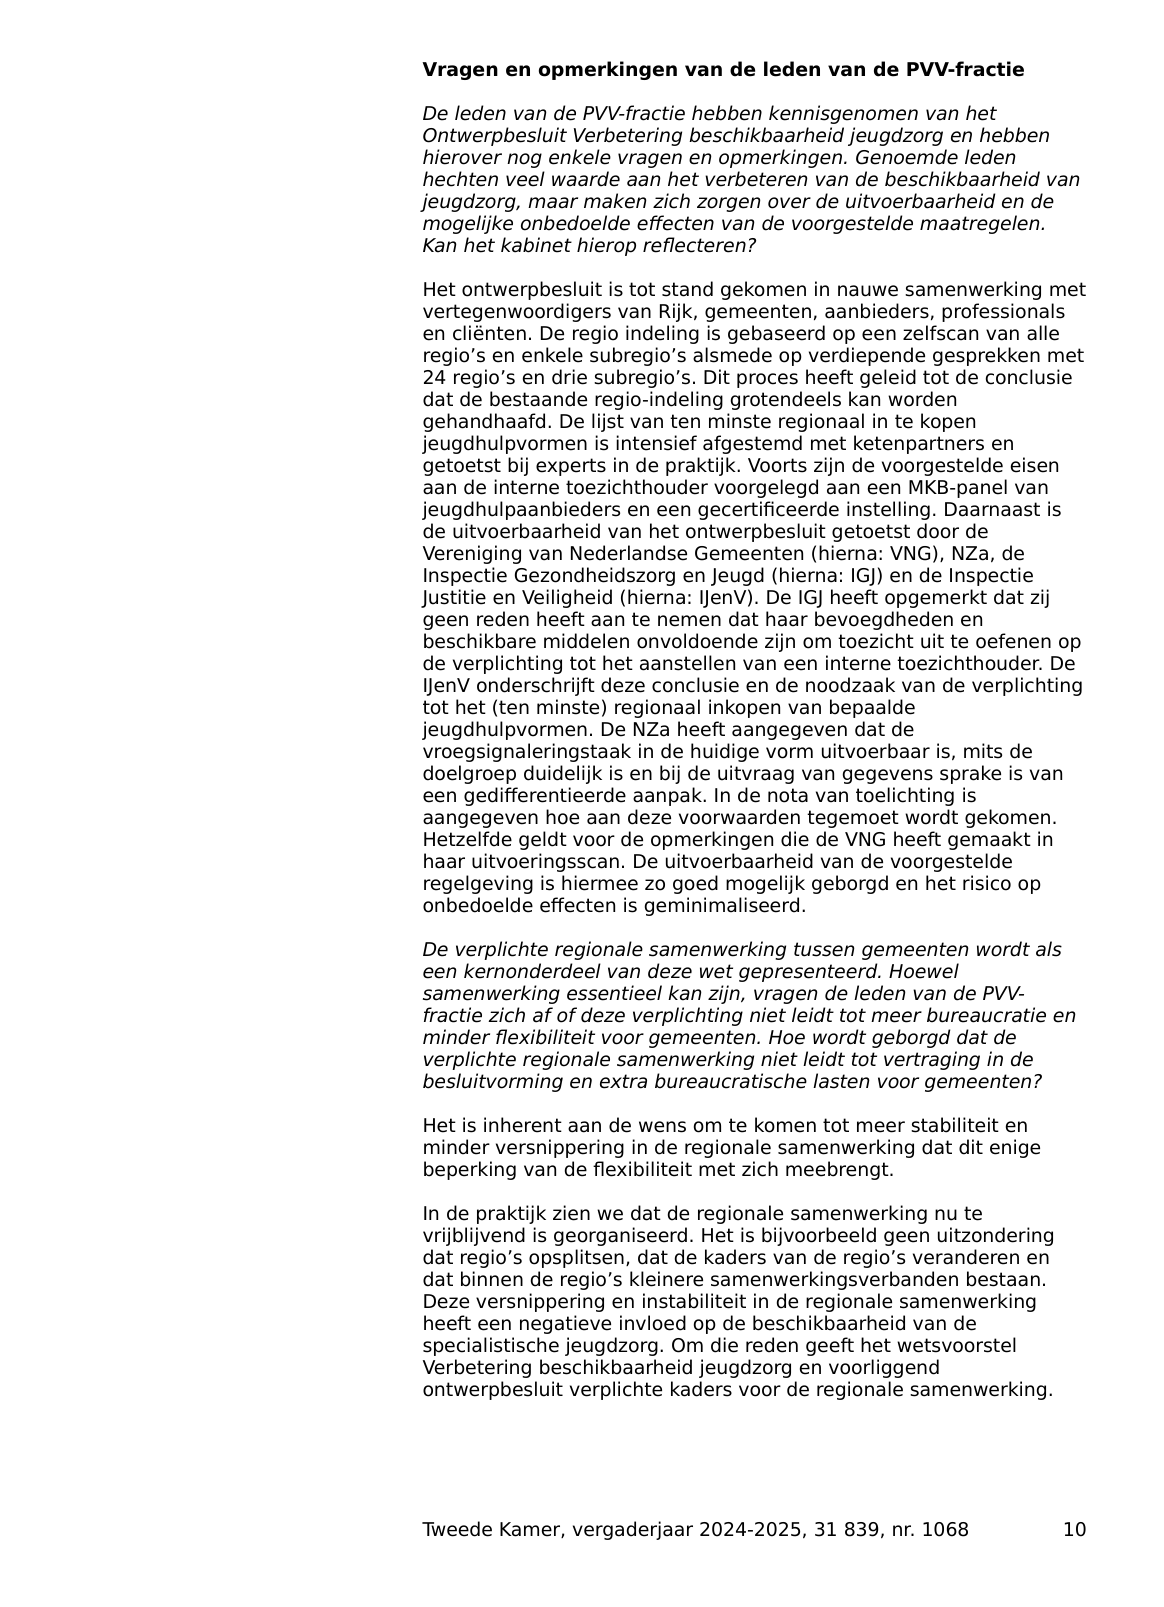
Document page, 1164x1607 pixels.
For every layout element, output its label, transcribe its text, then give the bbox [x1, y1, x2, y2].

subtitle Vragen en opmerkingen van de leden van de PVV-fractie [422, 59, 1087, 81]
text Het ontwerpbesluit is tot stand gekomen in nauwe samenwerking met vertegenwoordigers van Rijk, gemeenten, aanbieders, professionals en cliënten. De regio indeling is gebaseerd op een zelfscan van alle regio’s en enkele subregio’s alsmede op verdiepende gesprekken met 24 regio’s en drie subregio’s. Dit proces heeft geleid tot de conclusie dat de bestaande regio-indeling grotendeels kan worden gehandhaafd. De lijst van ten minste regionaal in te kopen jeugdhulpvormen is intensief afgestemd met ketenpartners en getoetst bij experts in de praktijk. Voorts zijn de voorgestelde eisen aan de interne toezichthouder voorgelegd aan een MKB-panel van jeugdhulpaanbieders en een gecertificeerde instelling. Daarnaast is de uitvoerbaarheid van het ontwerpbesluit getoetst door de Vereniging van Nederlandse Gemeenten (hierna: VNG), NZa, de Inspectie Gezondheidszorg en Jeugd (hierna: IGJ) en de Inspectie Justitie en Veiligheid (hierna: IJenV). De IGJ heeft opgemerkt dat zij geen reden heeft aan te nemen dat haar bevoegdheden en beschikbare middelen onvoldoende zijn om toezicht uit te oefenen op de verplichting tot het aanstellen van een interne toezichthouder. De IJenV onderschrijft deze conclusie en de noodzaak van de verplichting tot het (ten minste) regionaal inkopen van bepaalde jeugdhulpvormen. De NZa heeft aangegeven dat de vroegsignaleringstaak in de huidige vorm uitvoerbaar is, mits de doelgroep duidelijk is en bij de uitvraag van gegevens sprake is van een gedifferentieerde aanpak. In de nota van toelichting is aangegeven hoe aan deze voorwaarden tegemoet wordt gekomen. Hetzelfde geldt voor de opmerkingen die de VNG heeft gemaakt in haar uitvoeringsscan. De uitvoerbaarheid van de voorgestelde regelgeving is hiermee zo goed mogelijk geborgd en het risico op onbedoelde effecten is geminimaliseerd. [422, 279, 1087, 917]
text In de praktijk zien we dat de regionale samenwerking nu te vrijblijvend is georganiseerd. Het is bijvoorbeeld geen uitzondering dat regio’s opsplitsen, dat de kaders van de regio’s veranderen en dat binnen de regio’s kleinere samenwerkingsverbanden bestaan. Deze versnippering en instabiliteit in de regionale samenwerking heeft een negatieve invloed op de beschikbaarheid van de specialistische jeugdzorg. Om die reden geeft het wetsvoorstel Verbetering beschikbaarheid jeugdzorg en voorliggend ontwerpbesluit verplichte kaders voor de regionale samenwerking. [422, 1203, 1087, 1401]
text Het is inherent aan de wens om te komen tot meer stabiliteit en minder versnippering in de regionale samenwerking dat dit enige beperking van de flexibiliteit met zich meebrengt. [422, 1115, 1087, 1181]
text De verplichte regionale samenwerking tussen gemeenten wordt als een kernonderdeel van deze wet gepresenteerd. Hoewel samenwerking essentieel kan zijn, vragen de leden van de PVV-fractie zich af of deze verplichting niet leidt tot meer bureaucratie en minder flexibiliteit voor gemeenten. Hoe wordt geborgd dat de verplichte regionale samenwerking niet leidt tot vertraging in de besluitvorming en extra bureaucratische lasten voor gemeenten? [422, 939, 1087, 1093]
text De leden van de PVV-fractie hebben kennisgenomen van het Ontwerpbesluit Verbetering beschikbaarheid jeugdzorg en hebben hierover nog enkele vragen en opmerkingen. Genoemde leden hechten veel waarde aan het verbeteren van de beschikbaarheid van jeugdzorg, maar maken zich zorgen over de uitvoerbaarheid en de mogelijke onbedoelde effecten van de voorgestelde maatregelen. Kan het kabinet hierop reflecteren? [422, 103, 1087, 257]
